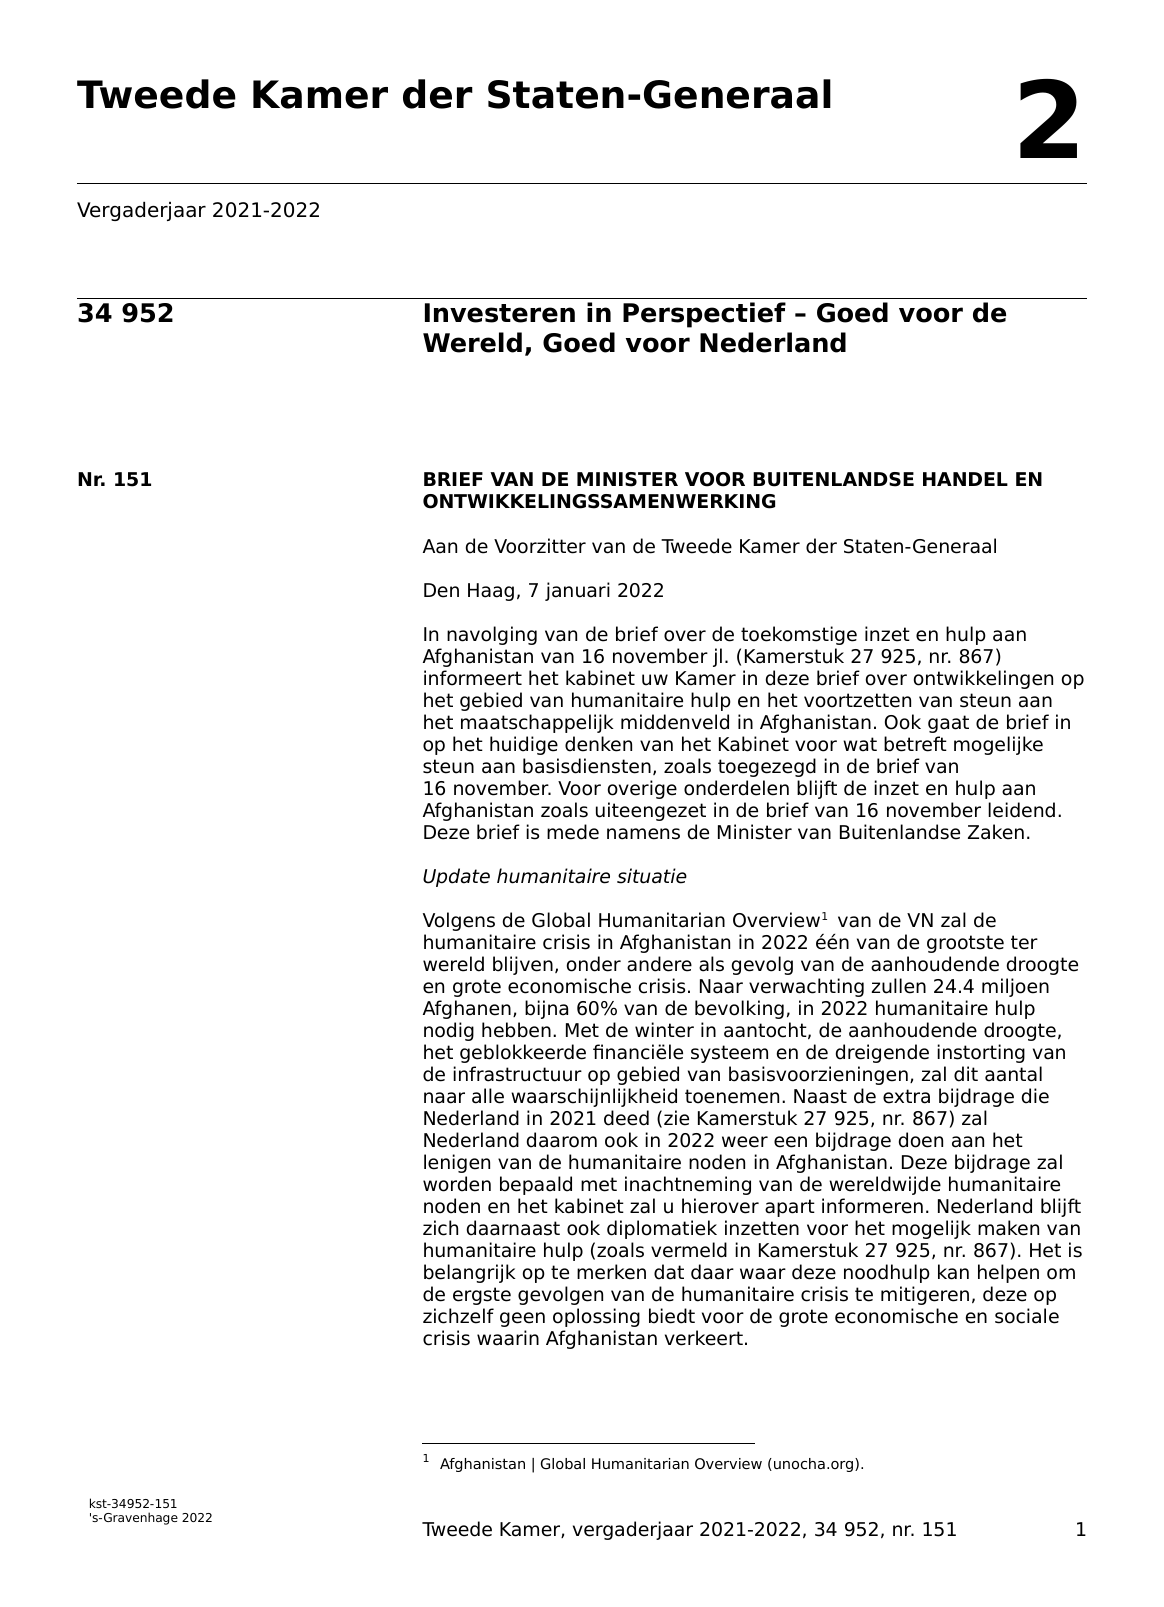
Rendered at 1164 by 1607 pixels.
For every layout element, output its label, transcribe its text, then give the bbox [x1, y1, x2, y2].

text Aan de Voorzitter van de Tweede Kamer der Staten-Generaal [422, 536, 1087, 557]
text 's-Gravenhage 2022 [88, 1511, 323, 1525]
table_header Tweede Kamer der Staten-Generaal [77, 59, 886, 183]
table_cell Vergaderjaar 2021-2022 [77, 184, 1087, 298]
subtitle Update humanitaire situatie [422, 866, 1087, 888]
subtitle 34 952 Investeren in Perspectief – Goed voor de Wereld, Goed voor Nederland [77, 299, 1087, 358]
table_header 2 [886, 59, 1087, 183]
text kst-34952-151 [88, 1497, 323, 1511]
text Volgens de Global Humanitarian Overview van de VN zal de humanitaire crisis in Afghanistan in 2022 één van de grootste ter wereld blijven, onder andere als gevolg van de aanhoudende droogte en grote economische crisis. Naar verwachting zullen 24.4 miljoen Afghanen, bijna 60% van de bevolking, in 2022 humanitaire hulp nodig hebben. Met de winter in aantocht, de aanhoudende droogte, het geblokkeerde financiële systeem en de dreigende instorting van de infrastructuur op gebied van basisvoorzieningen, zal dit aantal naar alle waarschijnlijkheid toenemen. Naast de extra bijdrage die Nederland in 2021 deed (zie Kamerstuk 27 925, nr. 867) zal Nederland daarom ook in 2022 weer een bijdrage doen aan het lenigen van de humanitaire noden in Afghanistan. Deze bijdrage zal worden bepaald met inachtneming van de wereldwijde humanitaire noden en het kabinet zal u hierover apart informeren. Nederland blijft zich daarnaast ook diplomatiek inzetten voor het mogelijk maken van humanitaire hulp (zoals vermeld in Kamerstuk 27 925, nr. 867). Het is belangrijk op te merken dat daar waar deze noodhulp kan helpen om de ergste gevolgen van de humanitaire crisis te mitigeren, deze op zichzelf geen oplossing biedt voor de grote economische en sociale crisis waarin Afghanistan verkeert. [422, 910, 1087, 1349]
text In navolging van de brief over de toekomstige inzet en hulp aan Afghanistan van 16 november jl. (Kamerstuk 27 925, nr. 867) informeert het kabinet uw Kamer in deze brief over ontwikkelingen op het gebied van humanitaire hulp en het voortzetten van steun aan het maatschappelijk middenveld in Afghanistan. Ook gaat de brief in op het huidige denken van het Kabinet voor wat betreft mogelijke steun aan basisdiensten, zoals toegezegd in de brief van 16 november. Voor overige onderdelen blijft de inzet en hulp aan Afghanistan zoals uiteengezet in de brief van 16 november leidend. Deze brief is mede namens de Minister van Buitenlandse Zaken. [422, 624, 1087, 844]
text Den Haag, 7 januari 2022 [422, 580, 1087, 602]
text Afghanistan | Global Humanitarian Overview (unocha.org). [422, 1452, 1087, 1474]
subtitle Nr. 151 BRIEF VAN DE MINISTER VOOR BUITENLANDSE HANDEL EN ONTWIKKELINGSSAMENWERKING [77, 469, 1087, 513]
